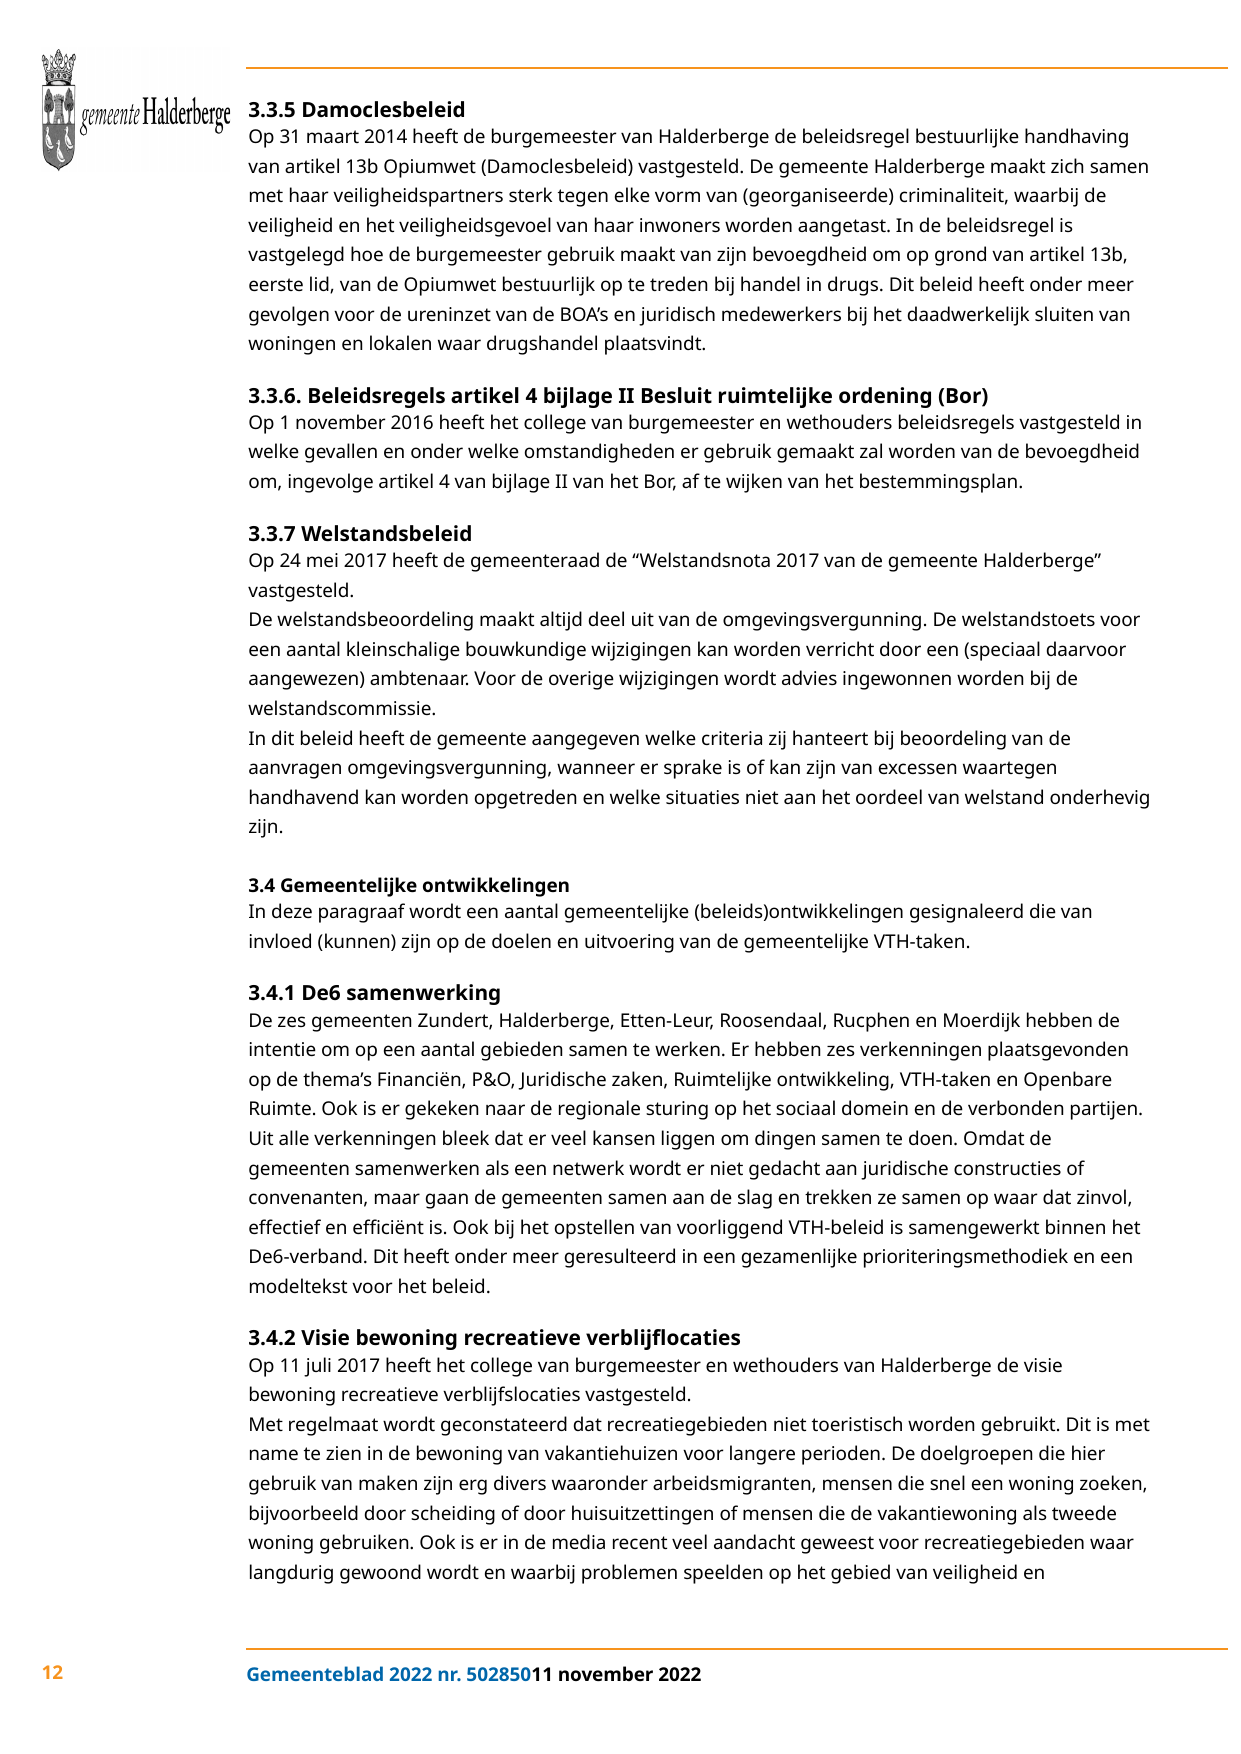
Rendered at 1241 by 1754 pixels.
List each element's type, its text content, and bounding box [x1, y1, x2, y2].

text 3.4.2 Visie bewoning recreatieve verblijflocaties [248, 1323, 1152, 1352]
text In deze paragraaf wordt een aantal gemeentelijke (beleids)ontwikkelingen gesignaleerd die van invloed (kunnen) zijn op de doelen en uitvoering van de gemeentelijke VTH-taken. [248, 898, 1152, 954]
text 3.4 Gemeentelijke ontwikkelingen [248, 873, 1152, 898]
text 3.3.7 Welstandsbeleid [248, 519, 1152, 547]
text Op 31 maart 2014 heeft de burgemeester van Halderberge de beleidsregel bestuurlijke handhaving van artikel 13b Opiumwet (Damoclesbeleid) vastgesteld. De gemeente Halderberge maakt zich samen met haar veiligheidspartners sterk tegen elke vorm van (georganiseerde) criminaliteit, waarbij de veiligheid en het veiligheidsgevoel van haar inwoners worden aangetast. In de beleidsregel is vastgelegd hoe de burgemeester gebruik maakt van zijn bevoegdheid om op grond van artikel 13b, eerste lid, van de Opiumwet bestuurlijk op te treden bij handel in drugs. Dit beleid heeft onder meer gevolgen voor de ureninzet van de BOA’s en juridisch medewerkers bij het daadwerkelijk sluiten van woningen en lokalen waar drugshandel plaatsvindt. [248, 123, 1152, 356]
text 3.4.1 De6 samenwerking [248, 978, 1152, 1007]
text Op 24 mei 2017 heeft de gemeenteraad de “Welstandsnota 2017 van de gemeente Halderberge” vastgesteld. [248, 547, 1152, 602]
text Op 11 juli 2017 heeft het college van burgemeester en wethouders van Halderberge de visie bewoning recreatieve verblijfslocaties vastgesteld. [248, 1352, 1152, 1407]
text De welstandsbeoordeling maakt altijd deel uit van de omgevingsvergunning. De welstandstoets voor een aantal kleinschalige bouwkundige wijzigingen kan worden verricht door een (speciaal daarvoor aangewezen) ambtenaar. Voor de overige wijzigingen wordt advies ingewonnen worden bij de welstandscommissie. [248, 606, 1152, 721]
picture [41, 47, 231, 172]
text Met regelmaat wordt geconstateerd dat recreatiegebieden niet toeristisch worden gebruikt. Dit is met name te zien in de bewoning van vakantiehuizen voor langere perioden. De doelgroepen die hier gebruik van maken zijn erg divers waaronder arbeidsmigranten, mensen die snel een woning zoeken, bijvoorbeeld door scheiding of door huisuitzettingen of mensen die de vakantiewoning als tweede woning gebruiken. Ook is er in de media recent veel aandacht geweest voor recreatiegebieden waar langdurig gewoond wordt en waarbij problemen speelden op het gebied van veiligheid en [248, 1411, 1152, 1585]
text Op 1 november 2016 heeft het college van burgemeester en wethouders beleidsregels vastgesteld in welke gevallen en onder welke omstandigheden er gebruik gemaakt zal worden van de bevoegdheid om, ingevolge artikel 4 van bijlage II van het Bor, af te wijken van het bestemmingsplan. [248, 409, 1152, 494]
text De zes gemeenten Zundert, Halderberge, Etten-Leur, Roosendaal, Rucphen en Moerdijk hebben de intentie om op een aantal gebieden samen te werken. Er hebben zes verkenningen plaatsgevonden op de thema’s Financiën, P&O, Juridische zaken, Ruimtelijke ontwikkeling, VTH-taken en Openbare Ruimte. Ook is er gekeken naar de regionale sturing op het sociaal domein en de verbonden partijen. Uit alle verkenningen bleek dat er veel kansen liggen om dingen samen te doen. Omdat de gemeenten samenwerken als een netwerk wordt er niet gedacht aan juridische constructies of convenanten, maar gaan de gemeenten samen aan de slag en trekken ze samen op waar dat zinvol, effectief en efficiënt is. Ook bij het opstellen van voorliggend VTH-beleid is samengewerkt binnen het De6-verband. Dit heeft onder meer geresulteerd in een gezamenlijke prioriteringsmethodiek en een modeltekst voor het beleid. [248, 1007, 1152, 1299]
text In dit beleid heeft de gemeente aangegeven welke criteria zij hanteert bij beoordeling van de aanvragen omgevingsvergunning, wanneer er sprake is of kan zijn van excessen waartegen handhavend kan worden opgetreden en welke situaties niet aan het oordeel van welstand onderhevig zijn. [248, 725, 1152, 839]
text 3.3.6. Beleidsregels artikel 4 bijlage II Besluit ruimtelijke ordening (Bor) [248, 381, 1152, 409]
text 3.3.5 Damoclesbeleid [248, 95, 1152, 123]
